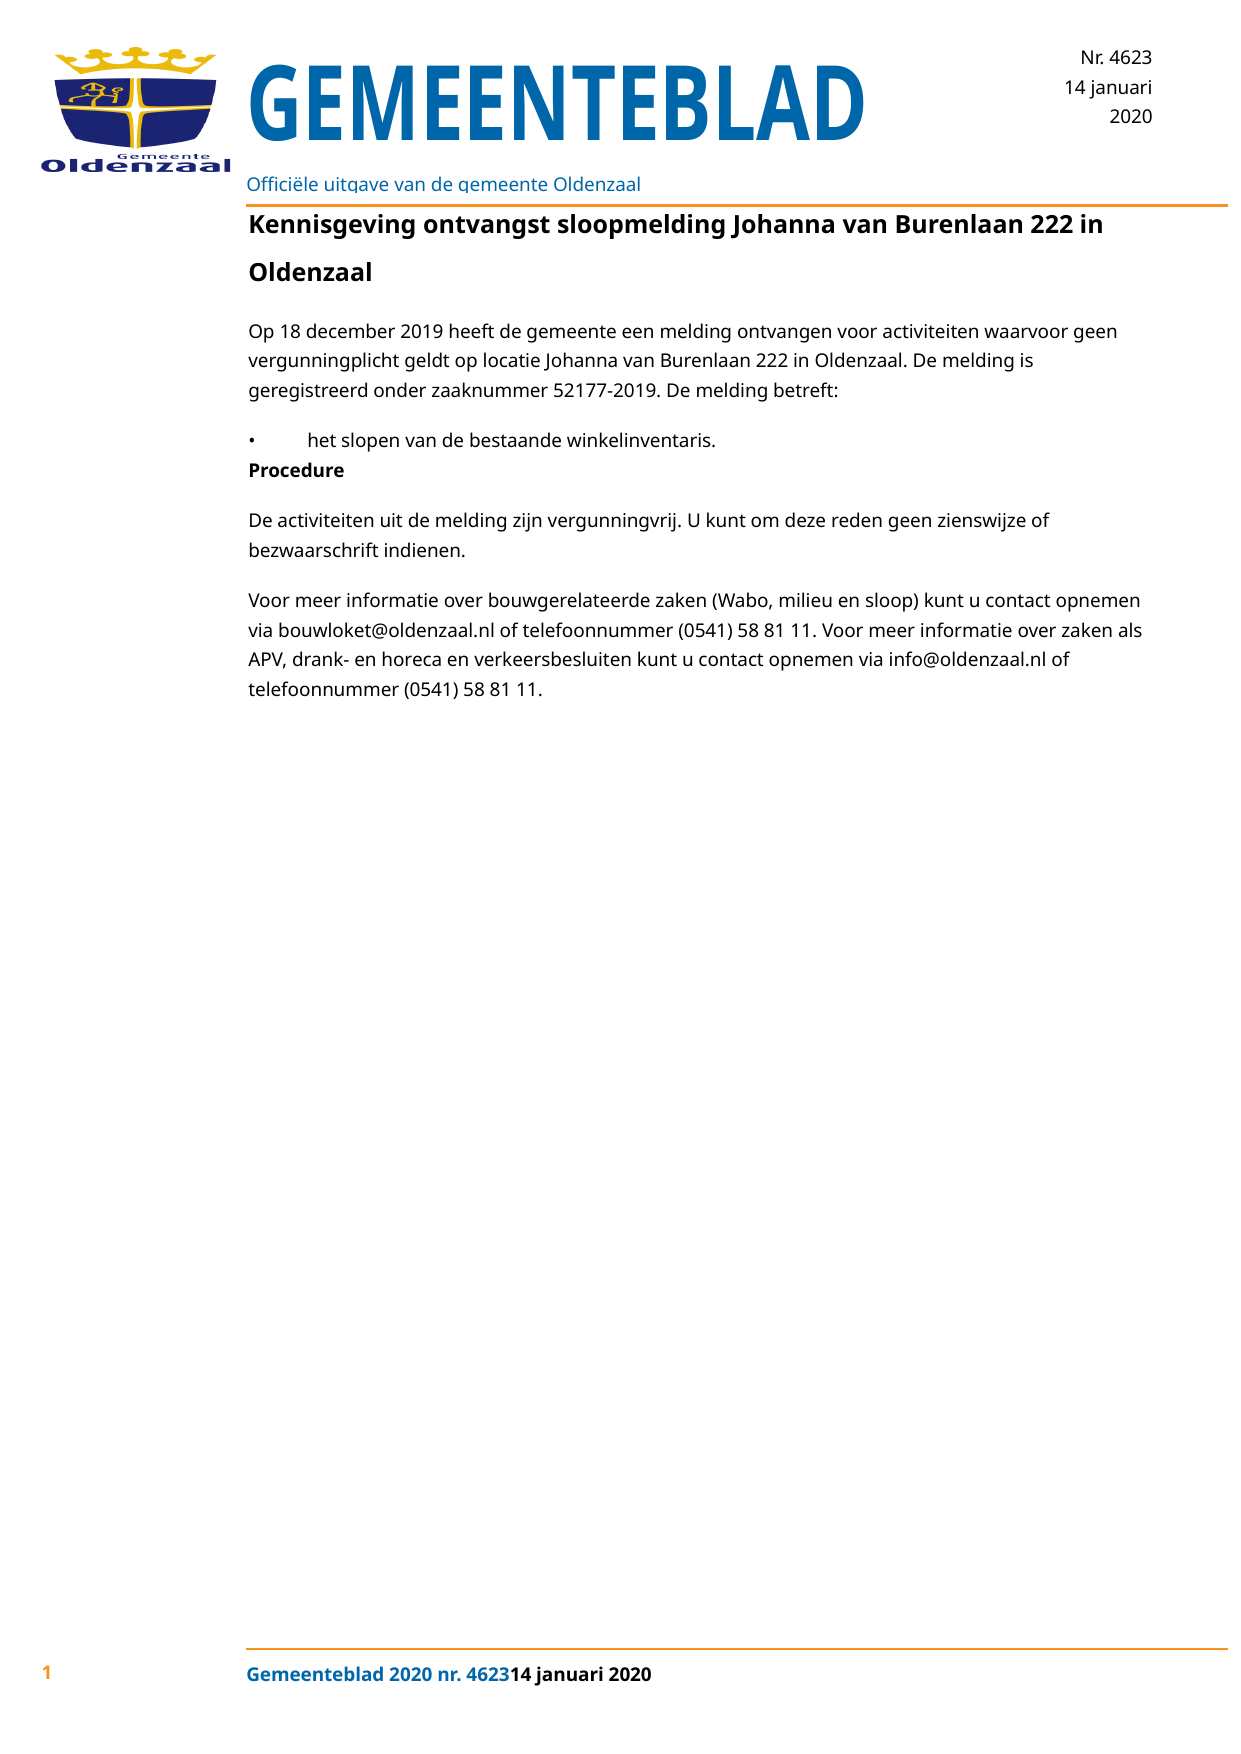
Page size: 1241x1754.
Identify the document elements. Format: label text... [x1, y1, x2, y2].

text Procedure [248, 457, 1152, 483]
text Op 18 december 2019 heeft de gemeente een melding ontvangen voor activiteiten waarvoor geen vergunningplicht geldt op locatie Johanna van Burenlaan 222 in Oldenzaal. De melding is geregistreerd onder zaaknummer 52177-2019. De melding betreft: [248, 318, 1152, 403]
picture [41, 47, 231, 172]
text Kennisgeving ontvangst sloopmelding Johanna van Burenlaan 222 in Oldenzaal [248, 207, 1152, 288]
text De activiteiten uit de melding zijn vergunningvrij. U kunt om deze reden geen zienswijze of bezwaarschrift indienen. [248, 507, 1152, 563]
list het slopen van de bestaande winkelinventaris. [248, 427, 1152, 453]
text Voor meer informatie over bouwgerelateerde zaken (Wabo, milieu en sloop) kunt u contact opnemen via bouwloket@oldenzaal.nl of telefoonnummer (0541) 58 81 11. Voor meer informatie over zaken als APV, drank- en horeca en verkeersbesluiten kunt u contact opnemen via info@oldenzaal.nl of telefoonnummer (0541) 58 81 11. [248, 587, 1152, 702]
